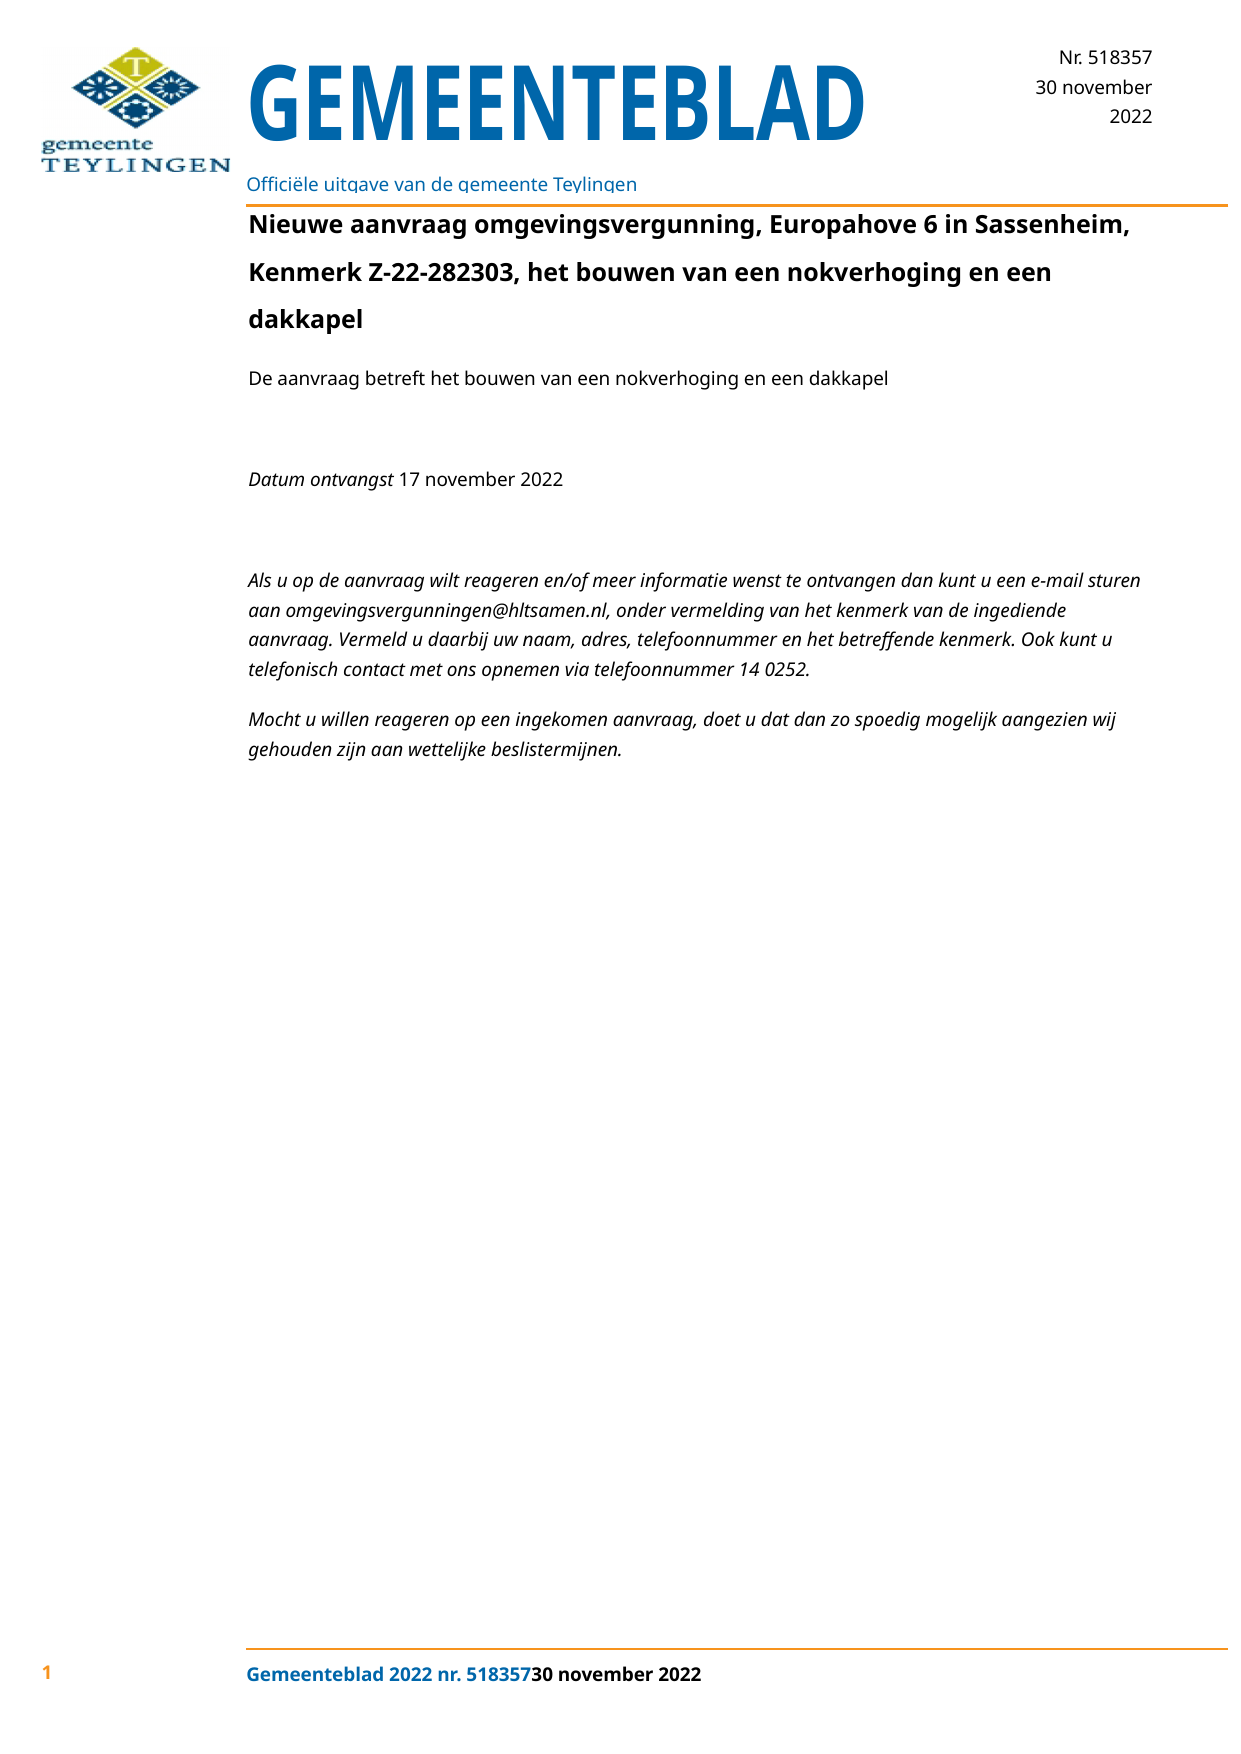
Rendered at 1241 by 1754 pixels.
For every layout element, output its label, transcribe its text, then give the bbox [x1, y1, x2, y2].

picture [41, 47, 231, 172]
text Datum ontvangst 17 november 2022 [248, 466, 1152, 492]
text Als u op de aanvraag wilt reageren en/of meer informatie wenst te ontvangen dan kunt u een e-mail sturen aan omgevingsvergunningen@hltsamen.nl, onder vermelding van het kenmerk van de ingediende aanvraag. Vermeld u daarbij uw naam, adres, telefoonnummer en het betreffende kenmerk. Ook kunt u telefonisch contact met ons opnemen via telefoonnummer 14 0252. [248, 567, 1152, 682]
text Nieuwe aanvraag omgevingsvergunning, Europahove 6 in Sassenheim, Kenmerk Z-22-282303, het bouwen van een nokverhoging en een dakkapel [248, 207, 1152, 336]
text De aanvraag betreft het bouwen van een nokverhoging en een dakkapel [248, 366, 1152, 391]
text Mocht u willen reageren op een ingekomen aanvraag, doet u dat dan zo spoedig mogelijk aangezien wij gehouden zijn aan wettelijke beslistermijnen. [248, 706, 1152, 762]
